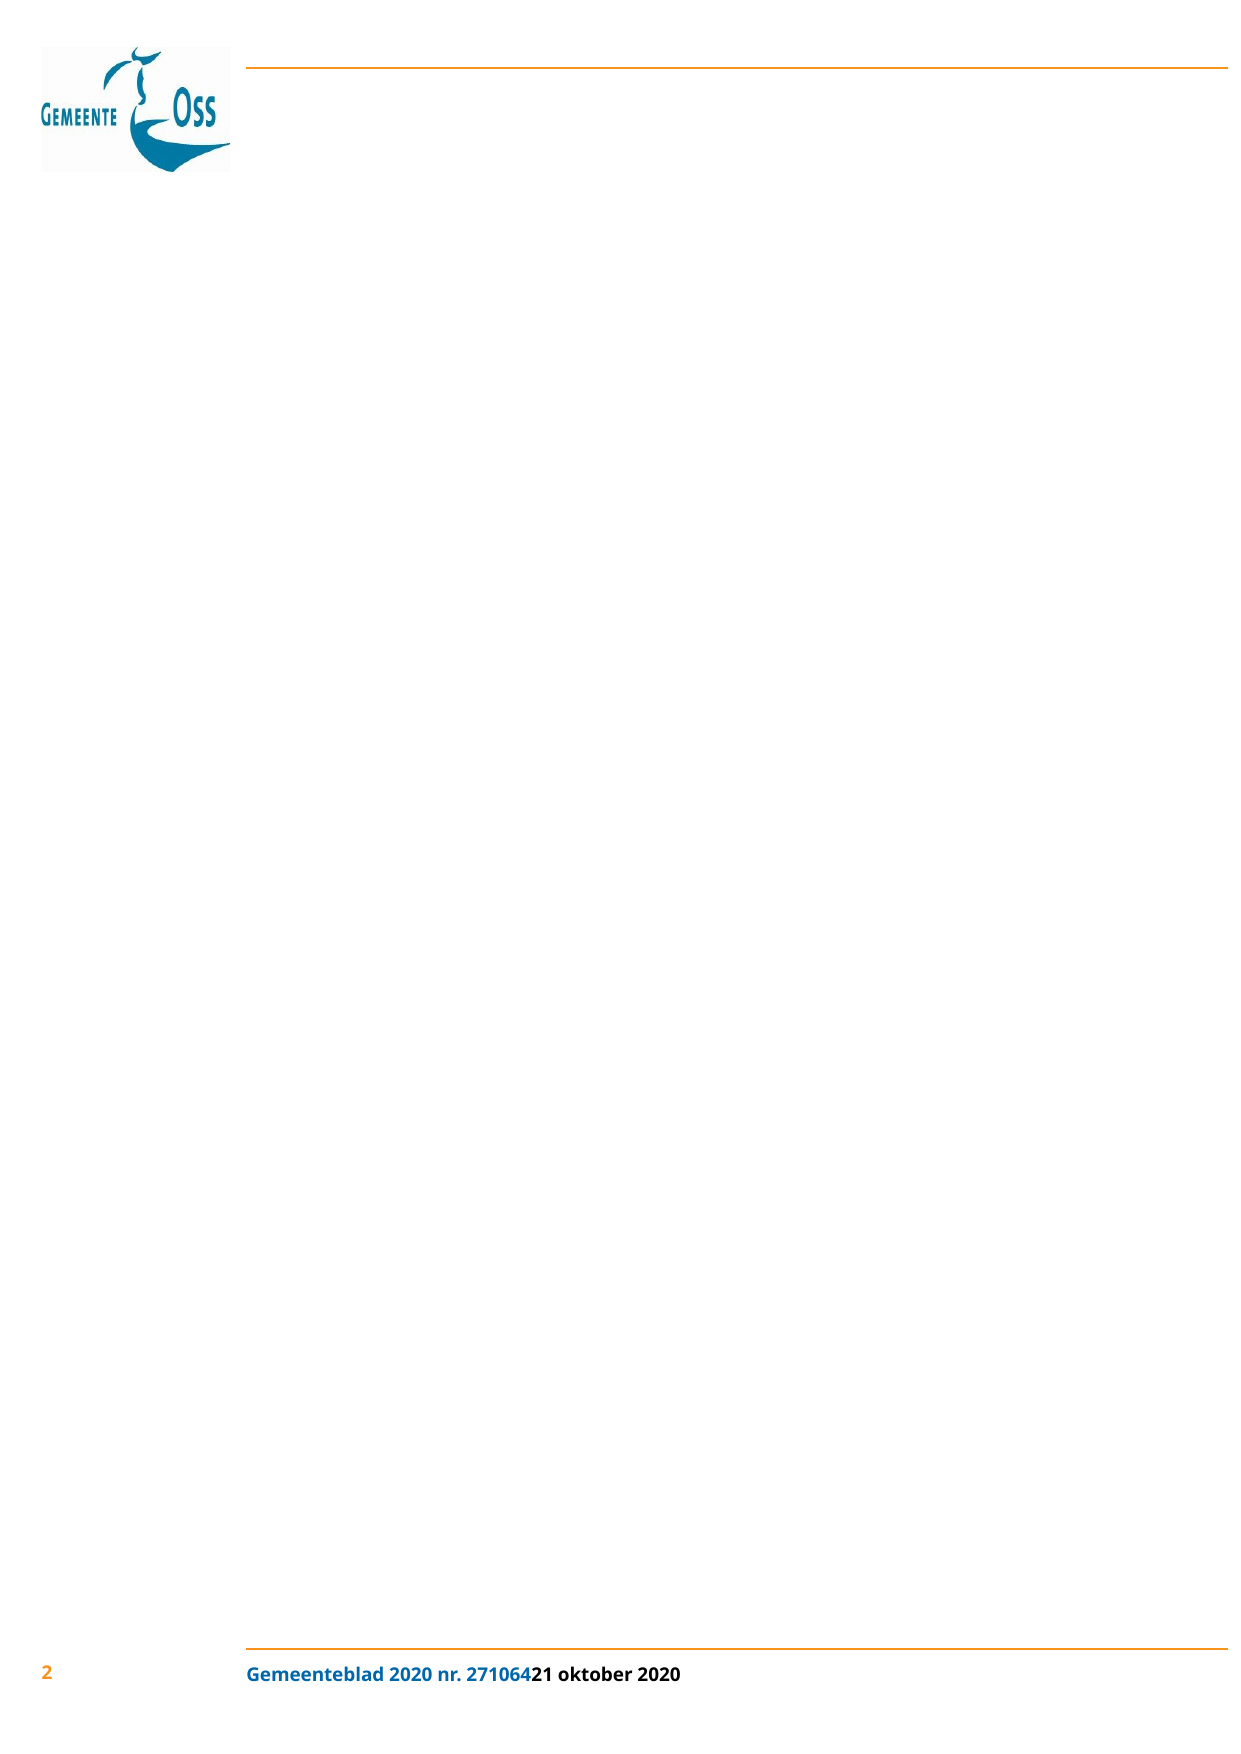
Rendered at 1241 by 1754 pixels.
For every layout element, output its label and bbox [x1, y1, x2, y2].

picture [41, 47, 231, 172]
